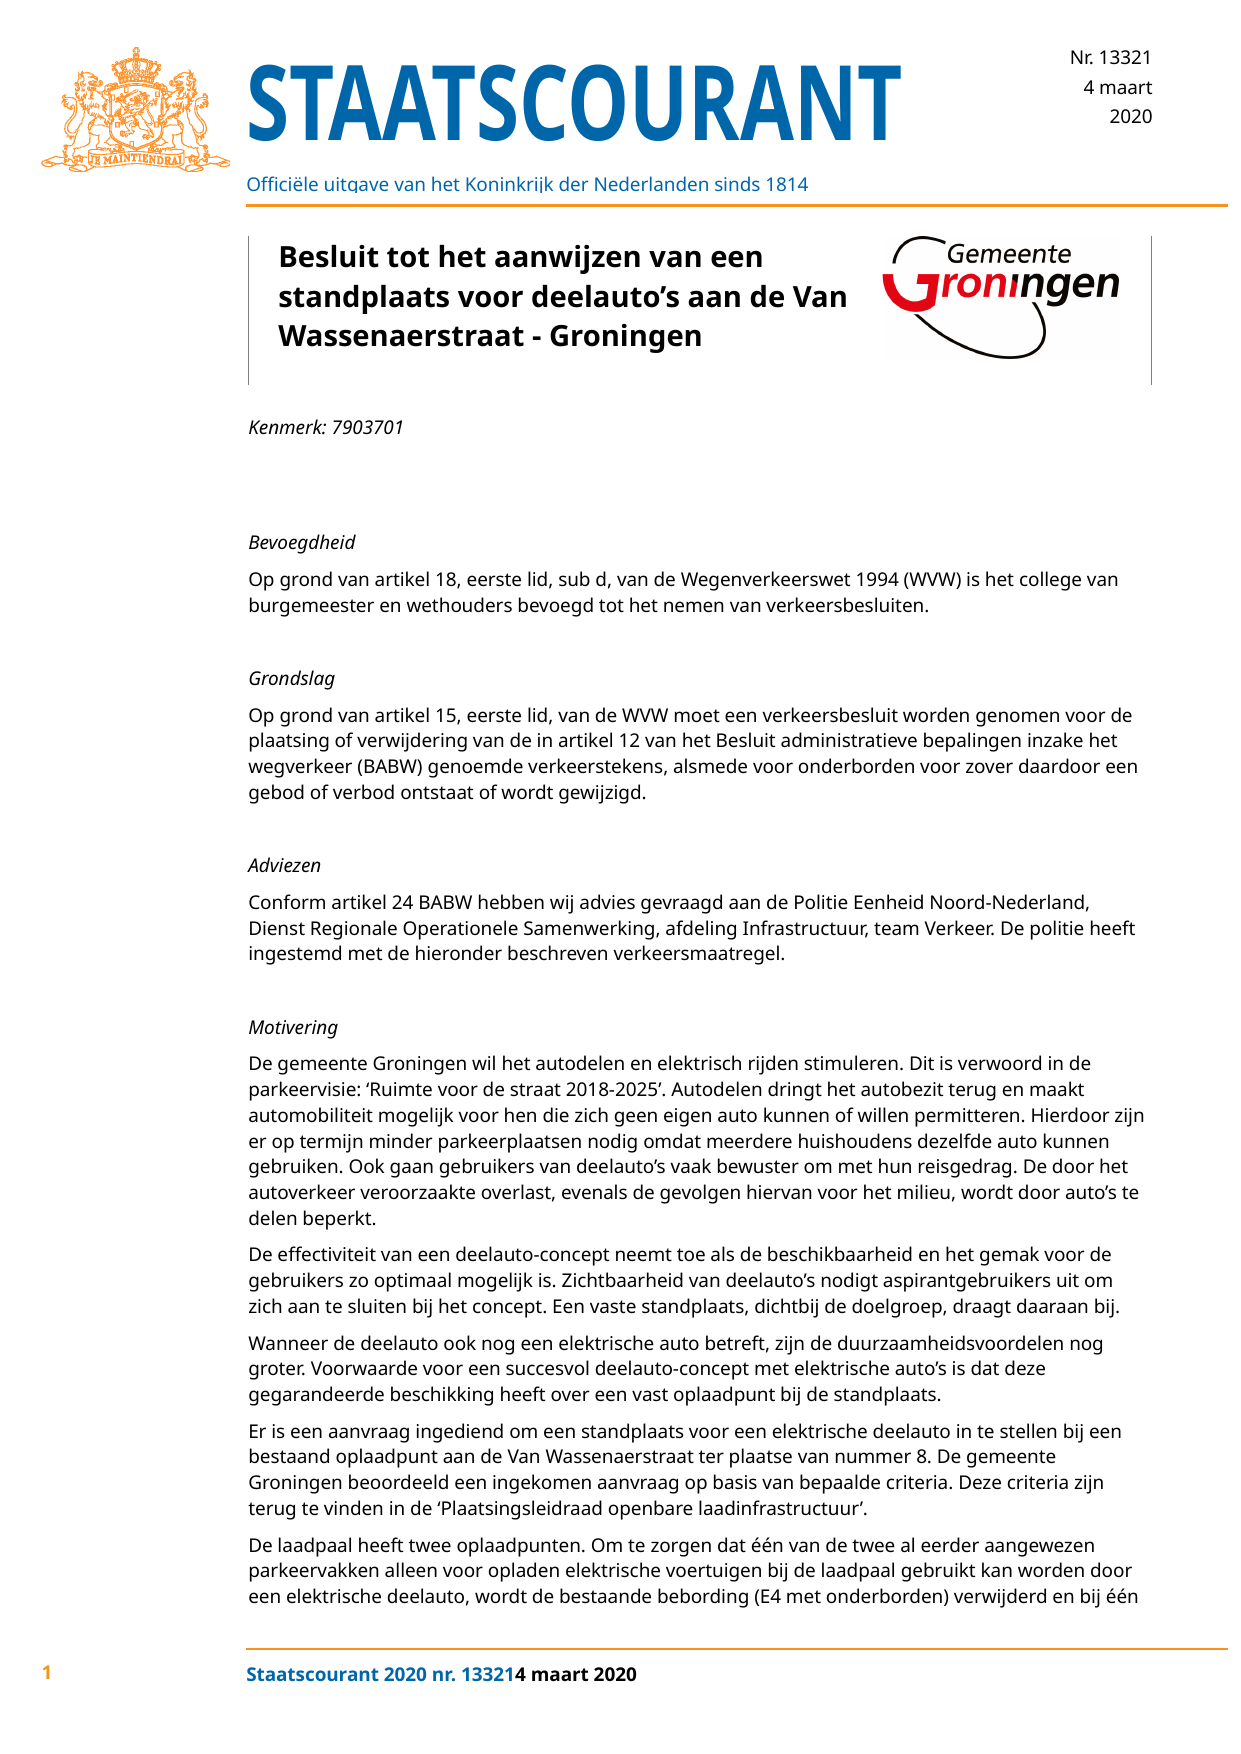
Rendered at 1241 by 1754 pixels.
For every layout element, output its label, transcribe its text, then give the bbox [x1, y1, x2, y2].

text De effectiviteit van een deelauto-concept neemt toe als de beschikbaarheid en het gemak voor de gebruikers zo optimaal mogelijk is. Zichtbaarheid van deelauto’s nodigt aspirantgebruikers uit om zich aan te sluiten bij het concept. Een vaste standplaats, dichtbij de doelgroep, draagt daaraan bij. [248, 1242, 1152, 1319]
text Wanneer de deelauto ook nog een elektrische auto betreft, zijn de duurzaamheidsvoordelen nog groter. Voorwaarde voor een succesvol deelauto-concept met elektrische auto’s is dat deze gegarandeerde beschikking heeft over een vast oplaadpunt bij de standplaats. [248, 1330, 1152, 1407]
table_header [850, 236, 1151, 385]
text Motivering [248, 1014, 1152, 1040]
text Grondslag [248, 665, 1152, 691]
text Er is een aanvraag ingediend om een standplaats voor een elektrische deelauto in te stellen bij een bestaand oplaadpunt aan de Van Wassenaerstraat ter plaatse van nummer 8. De gemeente Groningen beoordeeld een ingekomen aanvraag op basis van bepaalde criteria. Deze criteria zijn terug te vinden in de ‘Plaatsingsleidraad openbare laadinfrastructuur’. [248, 1418, 1152, 1521]
text Adviezen [248, 852, 1152, 878]
text Kenmerk: 7903701 [248, 414, 1152, 440]
text Op grond van artikel 15, eerste lid, van de WVW moet een verkeersbesluit worden genomen voor de plaatsing of verwijdering van de in artikel 12 van het Besluit administratieve bepalingen inzake het wegverkeer (BABW) genoemde verkeerstekens, alsmede voor onderborden voor zover daardoor een gebod of verbod ontstaat of wordt gewijzigd. [248, 702, 1152, 805]
text Conform artikel 24 BABW hebben wij advies gevraagd aan de Politie Eenheid Noord-Nederland, Dienst Regionale Operationele Samenwerking, afdeling Infrastructuur, team Verkeer. De politie heeft ingestemd met de hieronder beschreven verkeersmaatregel. [248, 889, 1152, 966]
text Bevoegdheid [248, 529, 1152, 555]
picture [882, 236, 1119, 359]
text De gemeente Groningen wil het autodelen en elektrisch rijden stimuleren. Dit is verwoord in de parkeervisie: ‘Ruimte voor de straat 2018-2025’. Autodelen dringt het autobezit terug en maakt automobiliteit mogelijk voor hen die zich geen eigen auto kunnen of willen permitteren. Hierdoor zijn er op termijn minder parkeerplaatsen nodig omdat meerdere huishoudens dezelfde auto kunnen gebruiken. Ook gaan gebruikers van deelauto’s vaak bewuster om met hun reisgedrag. De door het autoverkeer veroorzaakte overlast, evenals de gevolgen hiervan voor het milieu, wordt door auto’s te delen beperkt. [248, 1051, 1152, 1231]
picture [41, 47, 231, 172]
text Op grond van artikel 18, eerste lid, sub d, van de Wegenverkeerswet 1994 (WVW) is het college van burgemeester en wethouders bevoegd tot het nemen van verkeersbesluiten. [248, 566, 1152, 618]
text De laadpaal heeft twee oplaadpunten. Om te zorgen dat één van de twee al eerder aangewezen parkeervakken alleen voor opladen elektrische voertuigen bij de laadpaal gebruikt kan worden door een elektrische deelauto, wordt de bestaande bebording (E4 met onderborden) verwijderd en bij één [248, 1532, 1152, 1609]
table_header Besluit tot het aanwijzen van een standplaats voor deelauto’s aan de Van Wassenaerstraat - Groningen [249, 236, 850, 385]
